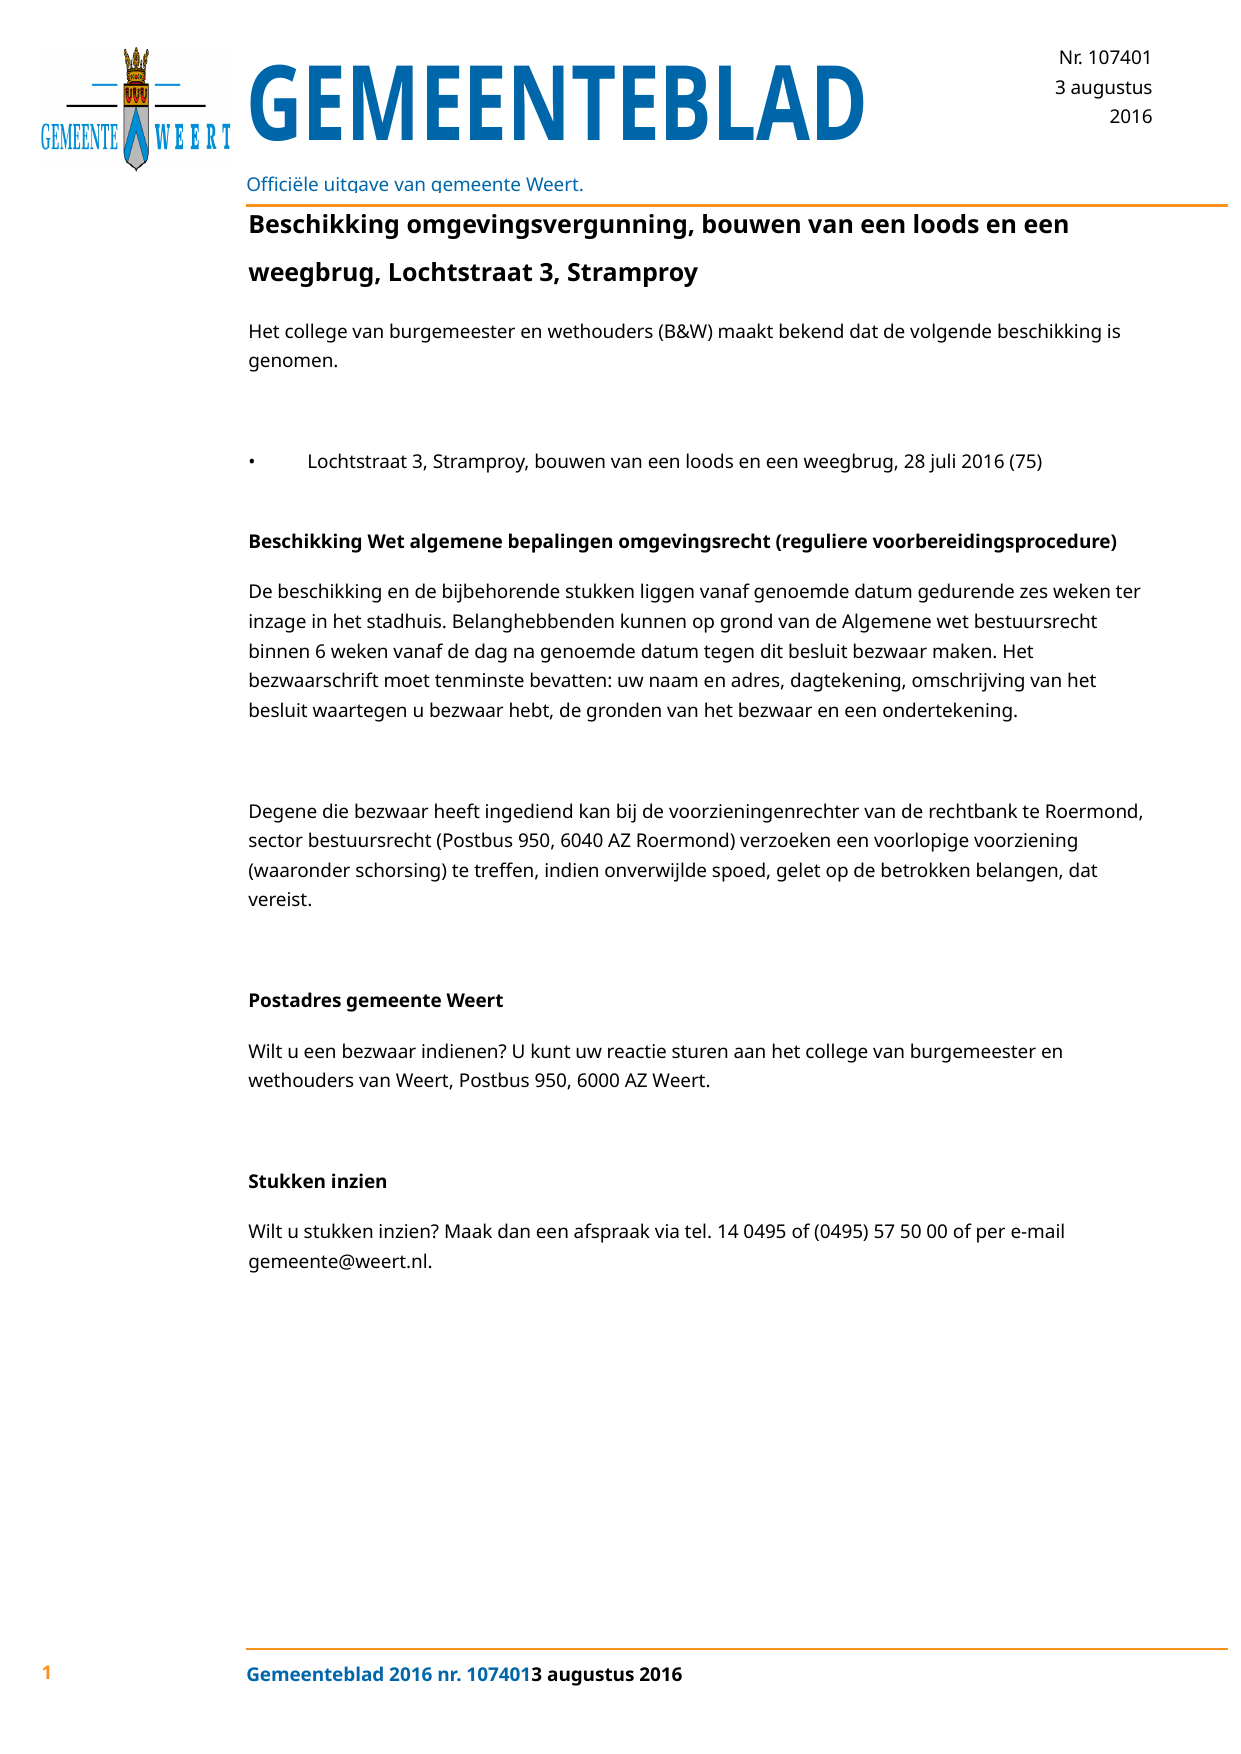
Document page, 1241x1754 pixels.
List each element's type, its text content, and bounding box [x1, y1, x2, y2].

text Degene die bezwaar heeft ingediend kan bij de voorzieningenrechter van de rechtbank te Roermond, sector bestuursrecht (Postbus 950, 6040 AZ Roermond) verzoeken een voorlopige voorziening (waaronder schorsing) te treffen, indien onverwijlde spoed, gelet op de betrokken belangen, dat vereist. [248, 798, 1152, 912]
text De beschikking en de bijbehorende stukken liggen vanaf genoemde datum gedurende zes weken ter inzage in het stadhuis. Belanghebbenden kunnen op grond van de Algemene wet bestuursrecht binnen 6 weken vanaf de dag na genoemde datum tegen dit besluit bezwaar maken. Het bezwaarschrift moet tenminste bevatten: uw naam en adres, dagtekening, omschrijving van het besluit waartegen u bezwaar hebt, de gronden van het bezwaar en een ondertekening. [248, 579, 1152, 723]
text Stukken inzien [248, 1168, 1152, 1194]
text Wilt u een bezwaar indienen? U kunt uw reactie sturen aan het college van burgemeester en wethouders van Weert, Postbus 950, 6000 AZ Weert. [248, 1038, 1152, 1093]
text Postadres gemeente Weert [248, 987, 1152, 1013]
list Lochtstraat 3, Stramproy, bouwen van een loods en een weegbrug, 28 juli 2016 (75) [248, 448, 1152, 474]
text Wilt u stukken inzien? Maak dan een afspraak via tel. 14 0495 of (0495) 57 50 00 of per e-mail gemeente@weert.nl. [248, 1219, 1152, 1274]
text Beschikking Wet algemene bepalingen omgevingsrecht (reguliere voorbereidingsprocedure) [248, 528, 1152, 554]
text Het college van burgemeester en wethouders (B&W) maakt bekend dat de volgende beschikking is genomen. [248, 318, 1152, 373]
picture [41, 47, 231, 172]
text Beschikking omgevingsvergunning, bouwen van een loods en een weegbrug, Lochtstraat 3, Stramproy [248, 207, 1152, 288]
